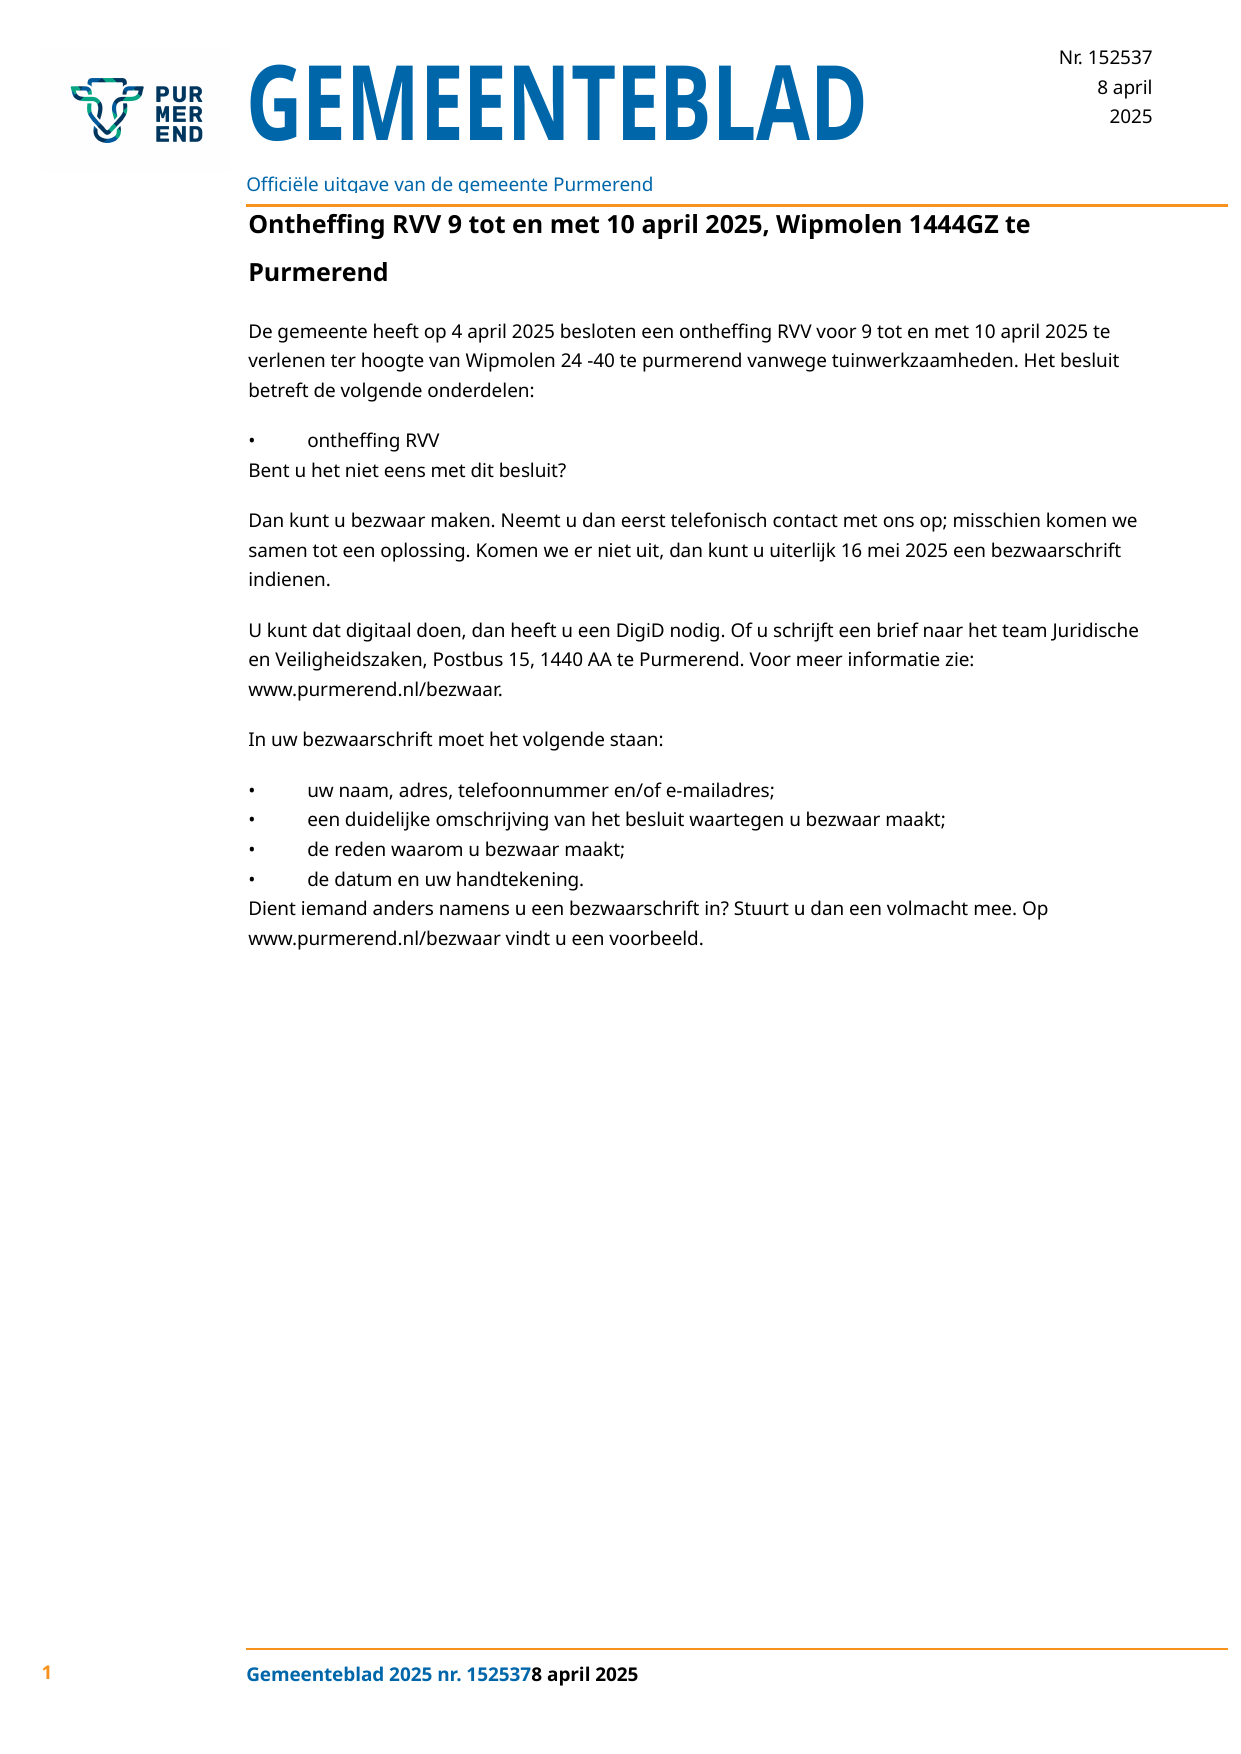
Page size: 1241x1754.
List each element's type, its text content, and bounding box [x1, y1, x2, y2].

text De gemeente heeft op 4 april 2025 besloten een ontheffing RVV voor 9 tot en met 10 april 2025 te verlenen ter hoogte van Wipmolen 24 -40 te purmerend vanwege tuinwerkzaamheden. Het besluit betreft de volgende onderdelen: [248, 318, 1152, 403]
text U kunt dat digitaal doen, dan heeft u een DigiD nodig. Of u schrijft een brief naar het team Juridische en Veiligheidszaken, Postbus 15, 1440 AA te Purmerend. Voor meer informatie zie: www.purmerend.nl/bezwaar. [248, 617, 1152, 702]
list een duidelijke omschrijving van het besluit waartegen u bezwaar maakt; [248, 807, 1152, 832]
text In uw bezwaarschrift moet het volgende staan: [248, 727, 1152, 752]
list uw naam, adres, telefoonnummer en/of e-mailadres; [248, 777, 1152, 803]
list de reden waarom u bezwaar maakt; [248, 836, 1152, 862]
picture [41, 47, 231, 172]
text Dan kunt u bezwaar maken. Neemt u dan eerst telefonisch contact met ons op; misschien komen we samen tot een oplossing. Komen we er niet uit, dan kunt u uiterlijk 16 mei 2025 een bezwaarschrift indienen. [248, 507, 1152, 592]
text Ontheffing RVV 9 tot en met 10 april 2025, Wipmolen 1444GZ te Purmerend [248, 207, 1152, 288]
text Dient iemand anders namens u een bezwaarschrift in? Stuurt u dan een volmacht mee. Op www.purmerend.nl/bezwaar vindt u een voorbeeld. [248, 895, 1152, 951]
list de datum en uw handtekening. [248, 866, 1152, 892]
list ontheffing RVV [248, 427, 1152, 453]
text Bent u het niet eens met dit besluit? [248, 457, 1152, 483]
